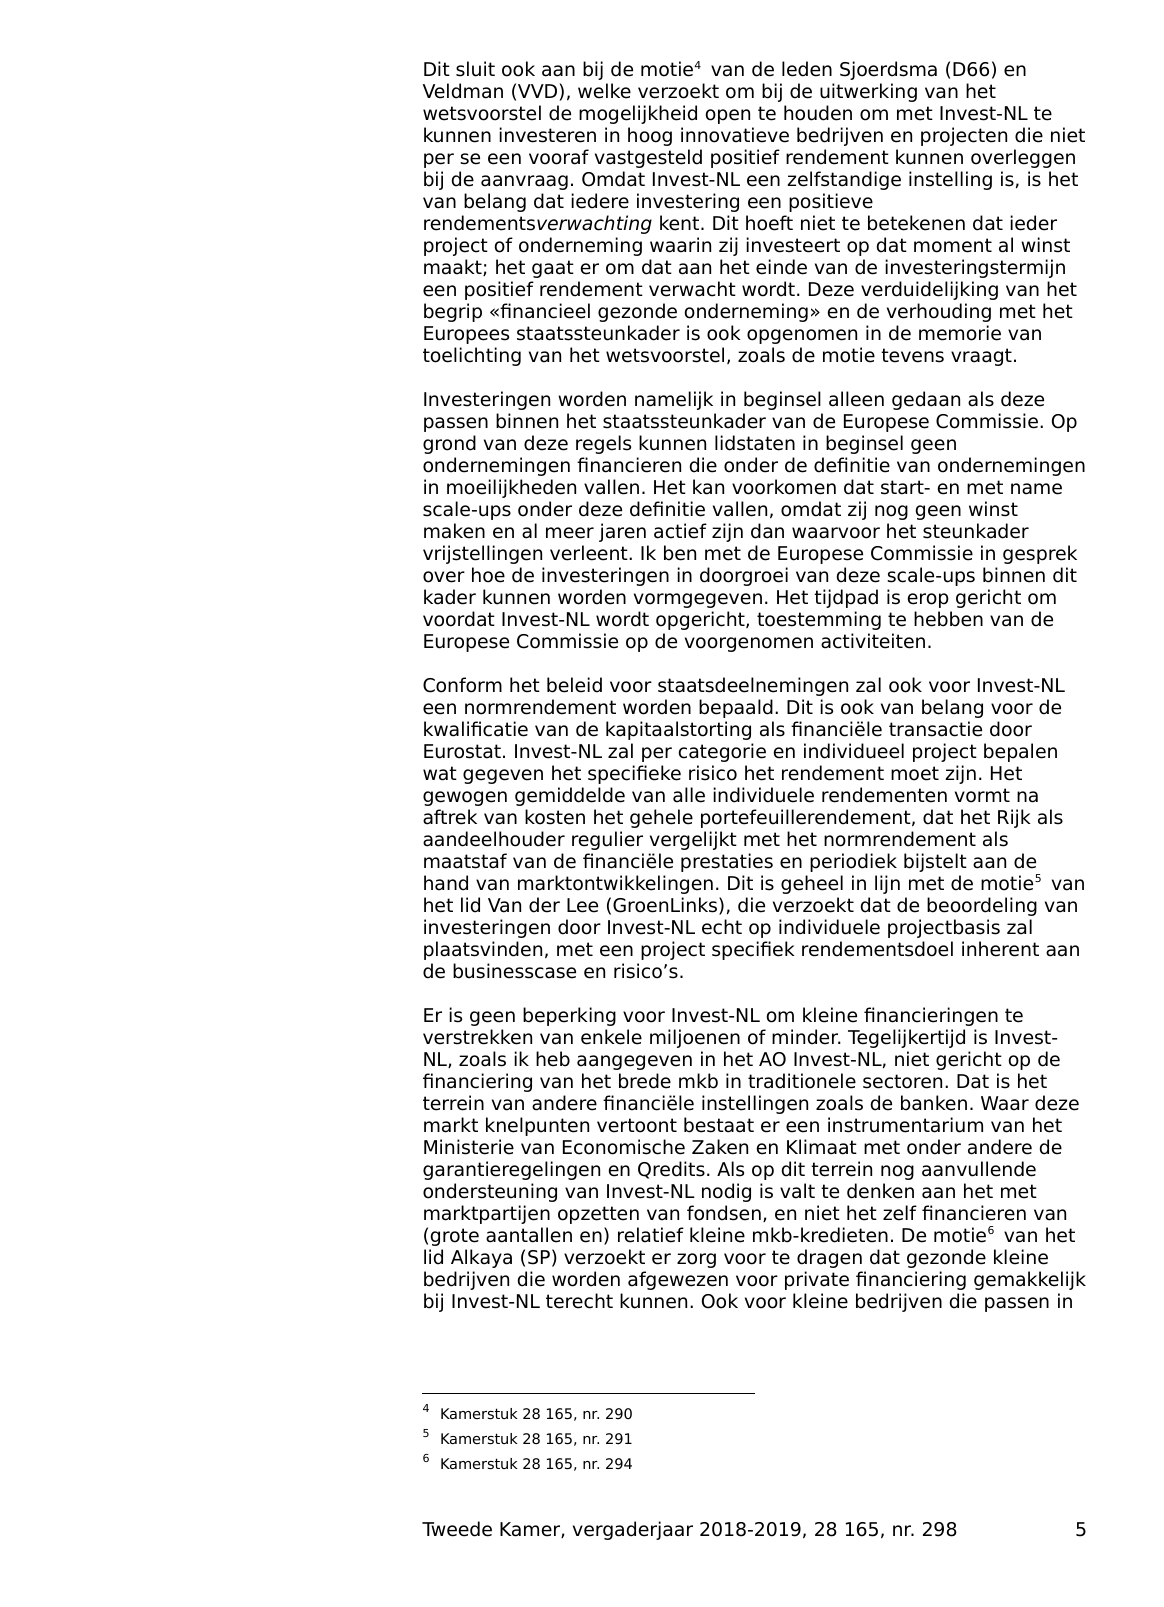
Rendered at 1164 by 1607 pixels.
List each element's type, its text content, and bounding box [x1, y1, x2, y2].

text Kamerstuk 28 165, nr. 291 [422, 1427, 1087, 1449]
text Dit sluit ook aan bij de motie van de leden Sjoerdsma (D66) en Veldman (VVD), welke verzoekt om bij de uitwerking van het wetsvoorstel de mogelijkheid open te houden om met Invest-NL te kunnen investeren in hoog innovatieve bedrijven en projecten die niet per se een vooraf vastgesteld positief rendement kunnen overleggen bij de aanvraag. Omdat Invest-NL een zelfstandige instelling is, is het van belang dat iedere investering een positieve rendementsverwachting kent. Dit hoeft niet te betekenen dat ieder project of onderneming waarin zij investeert op dat moment al winst maakt; het gaat er om dat aan het einde van de investeringstermijn een positief rendement verwacht wordt. Deze verduidelijking van het begrip «financieel gezonde onderneming» en de verhouding met het Europees staatssteunkader is ook opgenomen in de memorie van toelichting van het wetsvoorstel, zoals de motie tevens vraagt. [422, 59, 1087, 367]
text Kamerstuk 28 165, nr. 290 [422, 1402, 1087, 1424]
text Kamerstuk 28 165, nr. 294 [422, 1452, 1087, 1474]
text Investeringen worden namelijk in beginsel alleen gedaan als deze passen binnen het staatssteunkader van de Europese Commissie. Op grond van deze regels kunnen lidstaten in beginsel geen ondernemingen financieren die onder de definitie van ondernemingen in moeilijkheden vallen. Het kan voorkomen dat start- en met name scale-ups onder deze definitie vallen, omdat zij nog geen winst maken en al meer jaren actief zijn dan waarvoor het steunkader vrijstellingen verleent. Ik ben met de Europese Commissie in gesprek over hoe de investeringen in doorgroei van deze scale-ups binnen dit kader kunnen worden vormgegeven. Het tijdpad is erop gericht om voordat Invest-NL wordt opgericht, toestemming te hebben van de Europese Commissie op de voorgenomen activiteiten. [422, 389, 1087, 653]
text Er is geen beperking voor Invest-NL om kleine financieringen te verstrekken van enkele miljoenen of minder. Tegelijkertijd is Invest-NL, zoals ik heb aangegeven in het AO Invest-NL, niet gericht op de financiering van het brede mkb in traditionele sectoren. Dat is het terrein van andere financiële instellingen zoals de banken. Waar deze markt knelpunten vertoont bestaat er een instrumentarium van het Ministerie van Economische Zaken en Klimaat met onder andere de garantieregelingen en Qredits. Als op dit terrein nog aanvullende ondersteuning van Invest-NL nodig is valt te denken aan het met marktpartijen opzetten van fondsen, en niet het zelf financieren van (grote aantallen en) relatief kleine mkb-kredieten. De motie van het lid Alkaya (SP) verzoekt er zorg voor te dragen dat gezonde kleine bedrijven die worden afgewezen voor private financiering gemakkelijk bij Invest-NL terecht kunnen. Ook voor kleine bedrijven die passen in [422, 1005, 1087, 1312]
text Conform het beleid voor staatsdeelnemingen zal ook voor Invest-NL een normrendement worden bepaald. Dit is ook van belang voor de kwalificatie van de kapitaalstorting als financiële transactie door Eurostat. Invest-NL zal per categorie en individueel project bepalen wat gegeven het specifieke risico het rendement moet zijn. Het gewogen gemiddelde van alle individuele rendementen vormt na aftrek van kosten het gehele portefeuillerendement, dat het Rijk als aandeelhouder regulier vergelijkt met het normrendement als maatstaf van de financiële prestaties en periodiek bijstelt aan de hand van marktontwikkelingen. Dit is geheel in lijn met de motie van het lid Van der Lee (GroenLinks), die verzoekt dat de beoordeling van investeringen door Invest-NL echt op individuele projectbasis zal plaatsvinden, met een project specifiek rendementsdoel inherent aan de businesscase en risico’s. [422, 675, 1087, 983]
